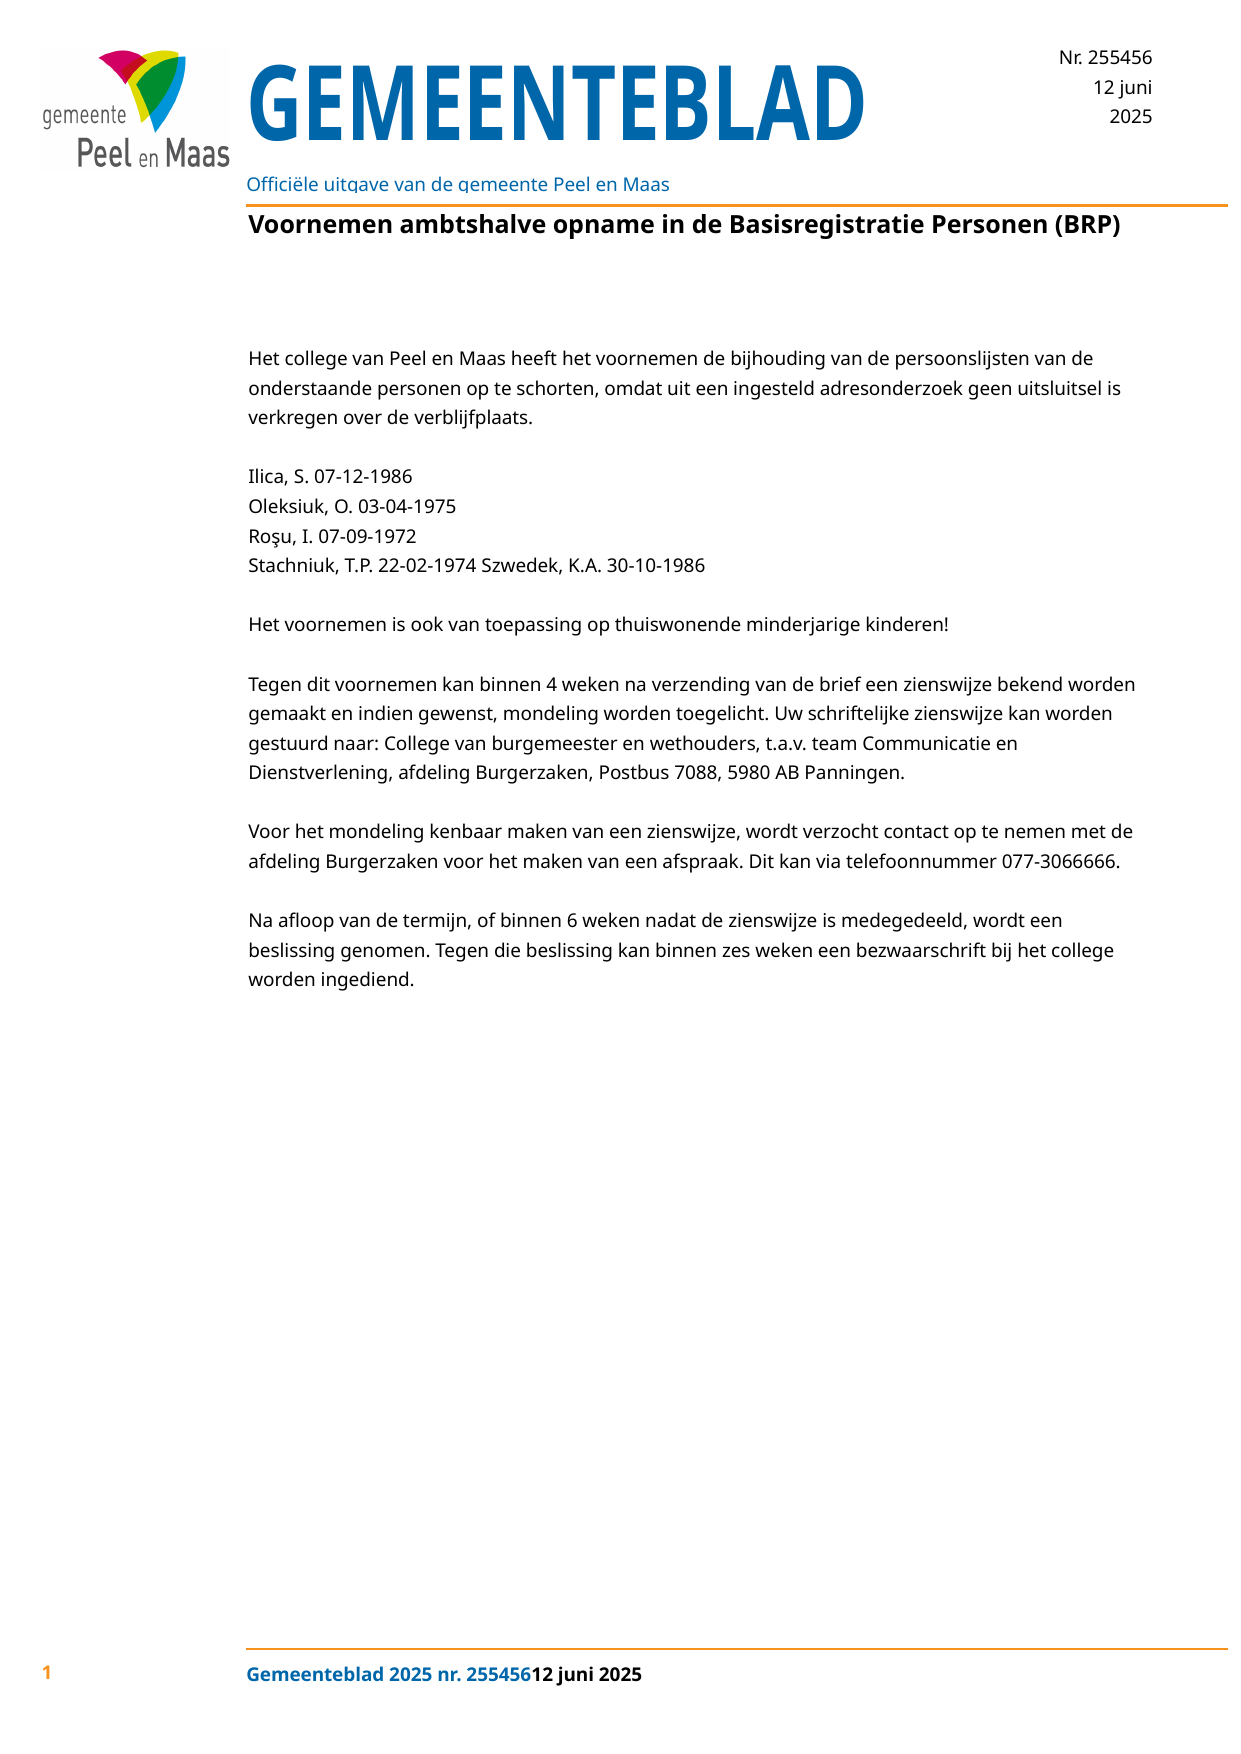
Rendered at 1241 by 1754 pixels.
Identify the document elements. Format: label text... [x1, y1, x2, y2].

picture [41, 47, 231, 172]
text Voor het mondeling kenbaar maken van een zienswijze, wordt verzocht contact op te nemen met de afdeling Burgerzaken voor het maken van een afspraak. Dit kan via telefoonnummer 077-3066666. [248, 819, 1152, 874]
text Voornemen ambtshalve opname in de Basisregistratie Personen (BRP) [248, 207, 1152, 241]
text Het college van Peel en Maas heeft het voornemen de bijhouding van de persoonslijsten van de onderstaande personen op te schorten, omdat uit een ingesteld adresonderzoek geen uitsluitsel is verkregen over de verblijfplaats. [248, 345, 1152, 430]
text Het voornemen is ook van toepassing op thuiswonende minderjarige kinderen! [248, 612, 1152, 637]
text Na afloop van de termijn, of binnen 6 weken nadat de zienswijze is medegedeeld, wordt een beslissing genomen. Tegen die beslissing kan binnen zes weken een bezwaarschrift bij het college worden ingediend. [248, 907, 1152, 992]
text Roşu, I. 07-09-1972 [248, 523, 1152, 548]
text Ilica, S. 07-12-1986 [248, 464, 1152, 489]
text Oleksiuk, O. 03-04-1975 [248, 493, 1152, 519]
text Stachniuk, T.P. 22-02-1974 Szwedek, K.A. 30-10-1986 [248, 552, 1152, 578]
text Tegen dit voornemen kan binnen 4 weken na verzending van de brief een zienswijze bekend worden gemaakt en indien gewenst, mondeling worden toegelicht. Uw schriftelijke zienswijze kan worden gestuurd naar: College van burgemeester en wethouders, t.a.v. team Communicatie en Dienstverlening, afdeling Burgerzaken, Postbus 7088, 5980 AB Panningen. [248, 671, 1152, 785]
